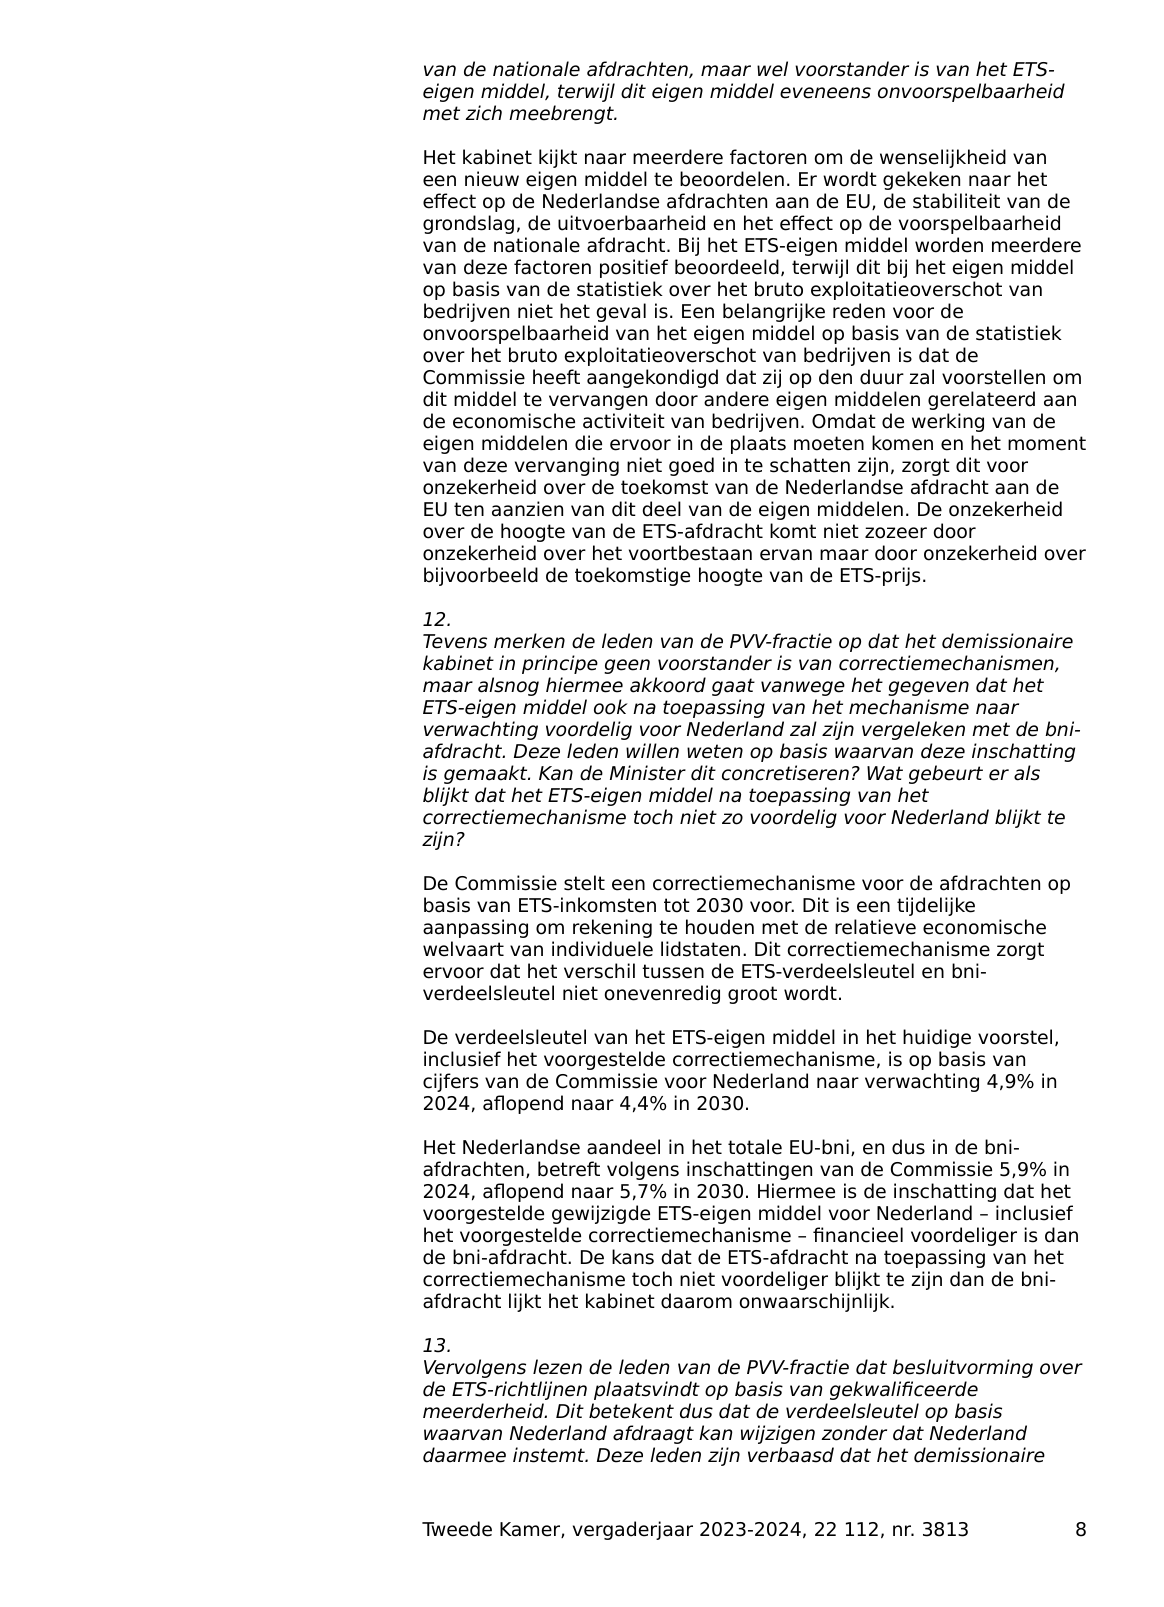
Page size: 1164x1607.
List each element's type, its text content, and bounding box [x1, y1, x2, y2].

text 13. [422, 1335, 1087, 1357]
text 12. [422, 609, 1087, 631]
text De Commissie stelt een correctiemechanisme voor de afdrachten op basis van ETS-inkomsten tot 2030 voor. Dit is een tijdelijke aanpassing om rekening te houden met de relatieve economische welvaart van individuele lidstaten. Dit correctiemechanisme zorgt ervoor dat het verschil tussen de ETS-verdeelsleutel en bni-verdeelsleutel niet onevenredig groot wordt. [422, 873, 1087, 1005]
text Tevens merken de leden van de PVV-fractie op dat het demissionaire kabinet in principe geen voorstander is van correctiemechanismen, maar alsnog hiermee akkoord gaat vanwege het gegeven dat het ETS-eigen middel ook na toepassing van het mechanisme naar verwachting voordelig voor Nederland zal zijn vergeleken met de bni-afdracht. Deze leden willen weten op basis waarvan deze inschatting is gemaakt. Kan de Minister dit concretiseren? Wat gebeurt er als blijkt dat het ETS-eigen middel na toepassing van het correctiemechanisme toch niet zo voordelig voor Nederland blijkt te zijn? [422, 631, 1087, 851]
text Het Nederlandse aandeel in het totale EU-bni, en dus in de bni-afdrachten, betreft volgens inschattingen van de Commissie 5,9% in 2024, aflopend naar 5,7% in 2030. Hiermee is de inschatting dat het voorgestelde gewijzigde ETS-eigen middel voor Nederland – inclusief het voorgestelde correctiemechanisme – financieel voordeliger is dan de bni-afdracht. De kans dat de ETS-afdracht na toepassing van het correctiemechanisme toch niet voordeliger blijkt te zijn dan de bni-afdracht lijkt het kabinet daarom onwaarschijnlijk. [422, 1137, 1087, 1313]
text Het kabinet kijkt naar meerdere factoren om de wenselijkheid van een nieuw eigen middel te beoordelen. Er wordt gekeken naar het effect op de Nederlandse afdrachten aan de EU, de stabiliteit van de grondslag, de uitvoerbaarheid en het effect op de voorspelbaarheid van de nationale afdracht. Bij het ETS-eigen middel worden meerdere van deze factoren positief beoordeeld, terwijl dit bij het eigen middel op basis van de statistiek over het bruto exploitatieoverschot van bedrijven niet het geval is. Een belangrijke reden voor de onvoorspelbaarheid van het eigen middel op basis van de statistiek over het bruto exploitatieoverschot van bedrijven is dat de Commissie heeft aangekondigd dat zij op den duur zal voorstellen om dit middel te vervangen door andere eigen middelen gerelateerd aan de economische activiteit van bedrijven. Omdat de werking van de eigen middelen die ervoor in de plaats moeten komen en het moment van deze vervanging niet goed in te schatten zijn, zorgt dit voor onzekerheid over de toekomst van de Nederlandse afdracht aan de EU ten aanzien van dit deel van de eigen middelen. De onzekerheid over de hoogte van de ETS-afdracht komt niet zozeer door onzekerheid over het voortbestaan ervan maar door onzekerheid over bijvoorbeeld de toekomstige hoogte van de ETS-prijs. [422, 147, 1087, 587]
text van de nationale afdrachten, maar wel voorstander is van het ETS-eigen middel, terwijl dit eigen middel eveneens onvoorspelbaarheid met zich meebrengt. [422, 59, 1087, 125]
text Vervolgens lezen de leden van de PVV-fractie dat besluitvorming over de ETS-richtlijnen plaatsvindt op basis van gekwalificeerde meerderheid. Dit betekent dus dat de verdeelsleutel op basis waarvan Nederland afdraagt kan wijzigen zonder dat Nederland daarmee instemt. Deze leden zijn verbaasd dat het demissionaire [422, 1357, 1087, 1467]
text De verdeelsleutel van het ETS-eigen middel in het huidige voorstel, inclusief het voorgestelde correctiemechanisme, is op basis van cijfers van de Commissie voor Nederland naar verwachting 4,9% in 2024, aflopend naar 4,4% in 2030. [422, 1027, 1087, 1115]
